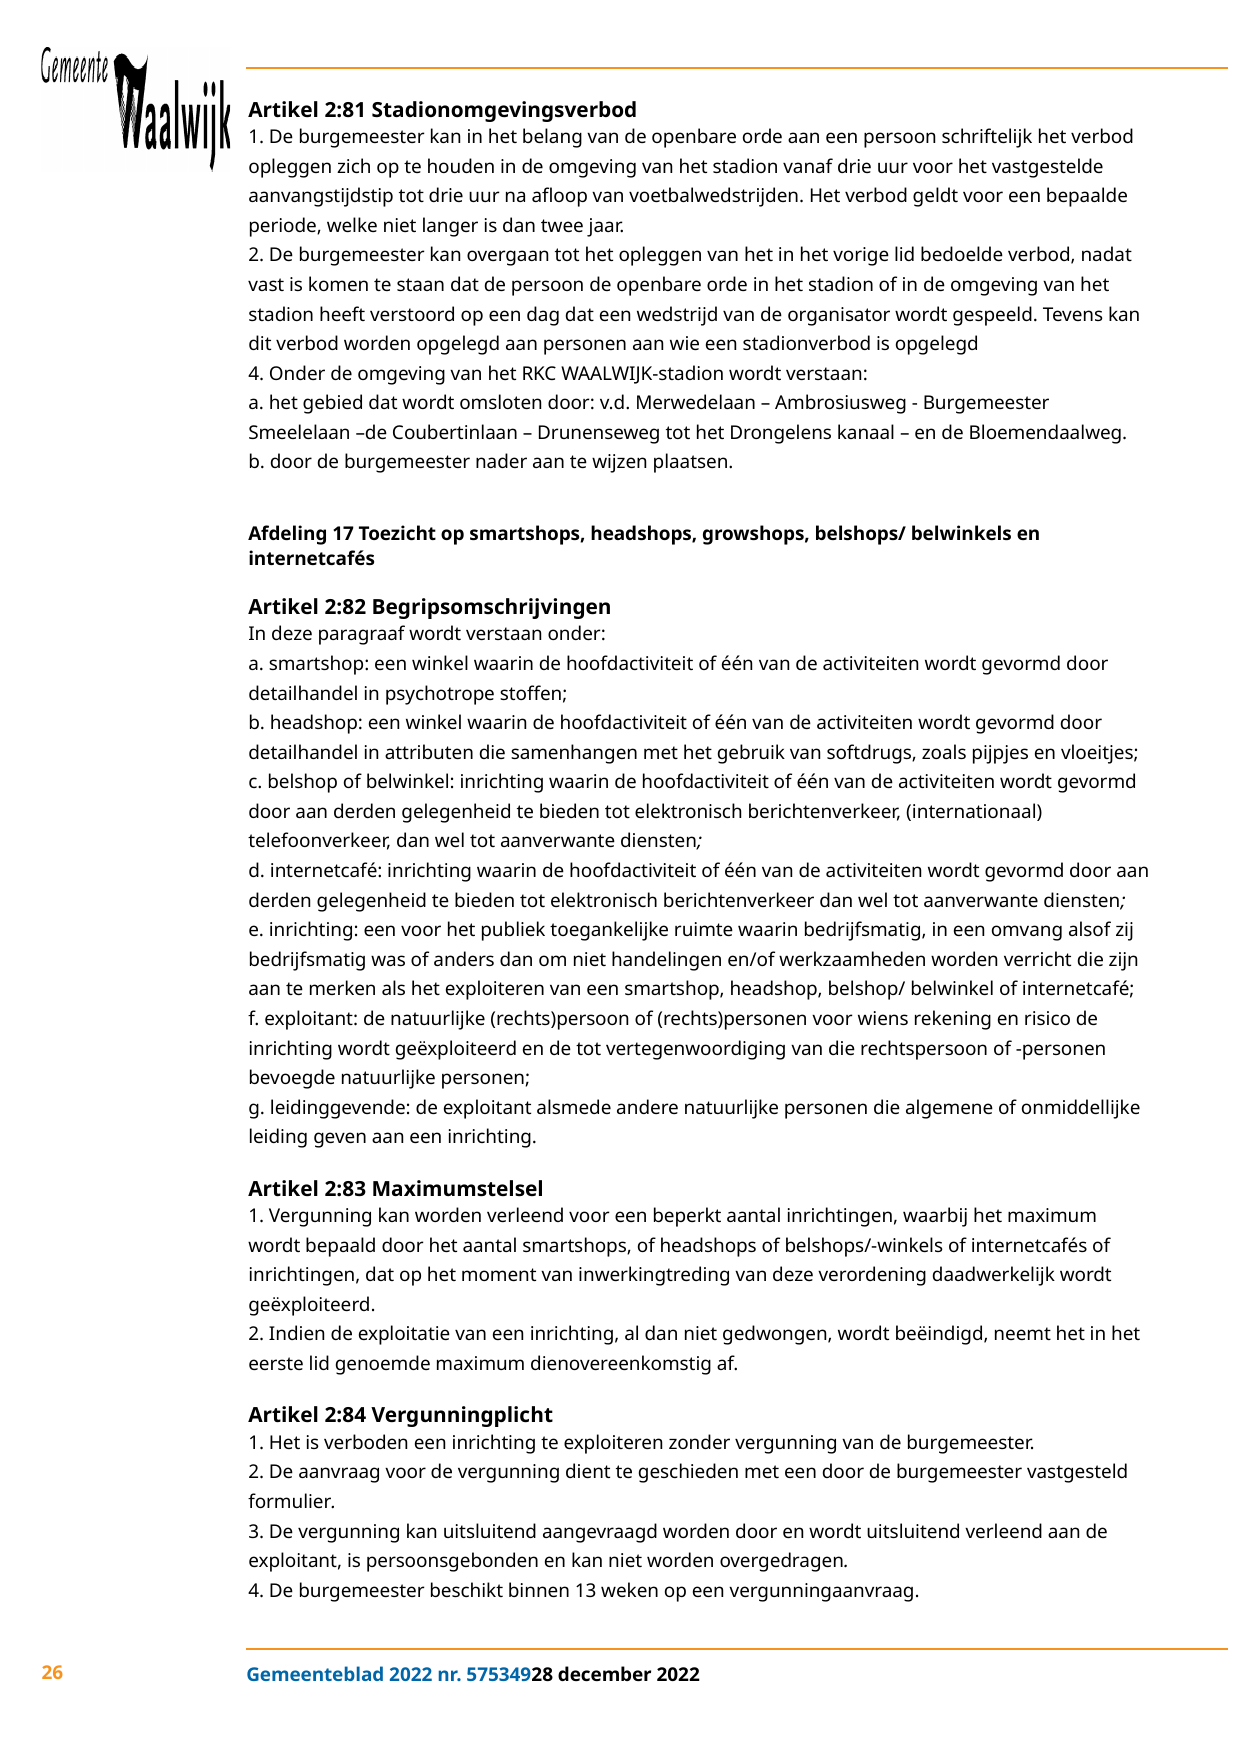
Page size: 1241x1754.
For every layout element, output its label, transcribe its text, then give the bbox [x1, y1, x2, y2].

text d. internetcafé: inrichting waarin de hoofdactiviteit of één van de activiteiten wordt gevormd door aan derden gelegenheid te bieden tot elektronisch berichtenverkeer dan wel tot aanverwante diensten; [248, 857, 1152, 912]
text g. leidinggevende: de exploitant alsmede andere natuurlijke personen die algemene of onmiddellijke leiding geven aan een inrichting. [248, 1094, 1152, 1149]
text In deze paragraaf wordt verstaan onder: [248, 621, 1152, 646]
text 2. De aanvraag voor de vergunning dient te geschieden met een door de burgemeester vastgesteld formulier. [248, 1459, 1152, 1514]
text a. smartshop: een winkel waarin de hoofdactiviteit of één van de activiteiten wordt gevormd door detailhandel in psychotrope stoffen; [248, 650, 1152, 705]
text Artikel 2:82 Begripsomschrijvingen [248, 592, 1152, 621]
text Artikel 2:84 Vergunningplicht [248, 1401, 1152, 1429]
text Artikel 2:83 Maximumstelsel [248, 1174, 1152, 1202]
text 2. De burgemeester kan overgaan tot het opleggen van het in het vorige lid bedoelde verbod, nadat vast is komen te staan dat de persoon de openbare orde in het stadion of in de omgeving van het stadion heeft verstoord op een dag dat een wedstrijd van de organisator wordt gespeeld. Tevens kan dit verbod worden opgelegd aan personen aan wie een stadionverbod is opgelegd [248, 242, 1152, 356]
text c. belshop of belwinkel: inrichting waarin de hoofdactiviteit of één van de activiteiten wordt gevormd door aan derden gelegenheid te bieden tot elektronisch berichtenverkeer, (internationaal) telefoonverkeer, dan wel tot aanverwante diensten; [248, 768, 1152, 853]
text Afdeling 17 Toezicht op smartshops, headshops, growshops, belshops/ belwinkels en internetcafés [248, 520, 1152, 571]
text 1. Vergunning kan worden verleend voor een beperkt aantal inrichtingen, waarbij het maximum wordt bepaald door het aantal smartshops, of headshops of belshops/-winkels of internetcafés of inrichtingen, dat op het moment van inwerkingtreding van deze verordening daadwerkelijk wordt geëxploiteerd. [248, 1202, 1152, 1317]
text 3. De vergunning kan uitsluitend aangevraagd worden door en wordt uitsluitend verleend aan de exploitant, is persoonsgebonden en kan niet worden overgedragen. [248, 1518, 1152, 1573]
text 4. Onder de omgeving van het RKC WAALWIJK-stadion wordt verstaan: [248, 360, 1152, 386]
picture [41, 47, 231, 172]
text Artikel 2:81 Stadionomgevingsverbod [248, 95, 1152, 123]
text b. door de burgemeester nader aan te wijzen plaatsen. [248, 449, 1152, 474]
text 1. De burgemeester kan in het belang van de openbare orde aan een persoon schriftelijk het verbod opleggen zich op te houden in de omgeving van het stadion vanaf drie uur voor het vastgestelde aanvangstijdstip tot drie uur na afloop van voetbalwedstrijden. Het verbod geldt voor een bepaalde periode, welke niet langer is dan twee jaar. [248, 123, 1152, 238]
text a. het gebied dat wordt omsloten door: v.d. Merwedelaan – Ambrosiusweg - Burgemeester Smeelelaan –de Coubertinlaan – Drunenseweg tot het Drongelens kanaal – en de Bloemendaalweg. [248, 389, 1152, 445]
text 2. Indien de exploitatie van een inrichting, al dan niet gedwongen, wordt beëindigd, neemt het in het eerste lid genoemde maximum dienovereenkomstig af. [248, 1321, 1152, 1376]
text e. inrichting: een voor het publiek toegankelijke ruimte waarin bedrijfsmatig, in een omvang alsof zij bedrijfsmatig was of anders dan om niet handelingen en/of werkzaamheden worden verricht die zijn aan te merken als het exploiteren van een smartshop, headshop, belshop/ belwinkel of internetcafé; [248, 916, 1152, 1001]
text f. exploitant: de natuurlijke (rechts)persoon of (rechts)personen voor wiens rekening en risico de inrichting wordt geëxploiteerd en de tot vertegenwoordiging van die rechtspersoon of -personen bevoegde natuurlijke personen; [248, 1005, 1152, 1090]
text b. headshop: een winkel waarin de hoofdactiviteit of één van de activiteiten wordt gevormd door detailhandel in attributen die samenhangen met het gebruik van softdrugs, zoals pijpjes en vloeitjes; [248, 709, 1152, 764]
text 1. Het is verboden een inrichting te exploiteren zonder vergunning van de burgemeester. [248, 1429, 1152, 1455]
text 4. De burgemeester beschikt binnen 13 weken op een vergunningaanvraag. [248, 1577, 1152, 1603]
